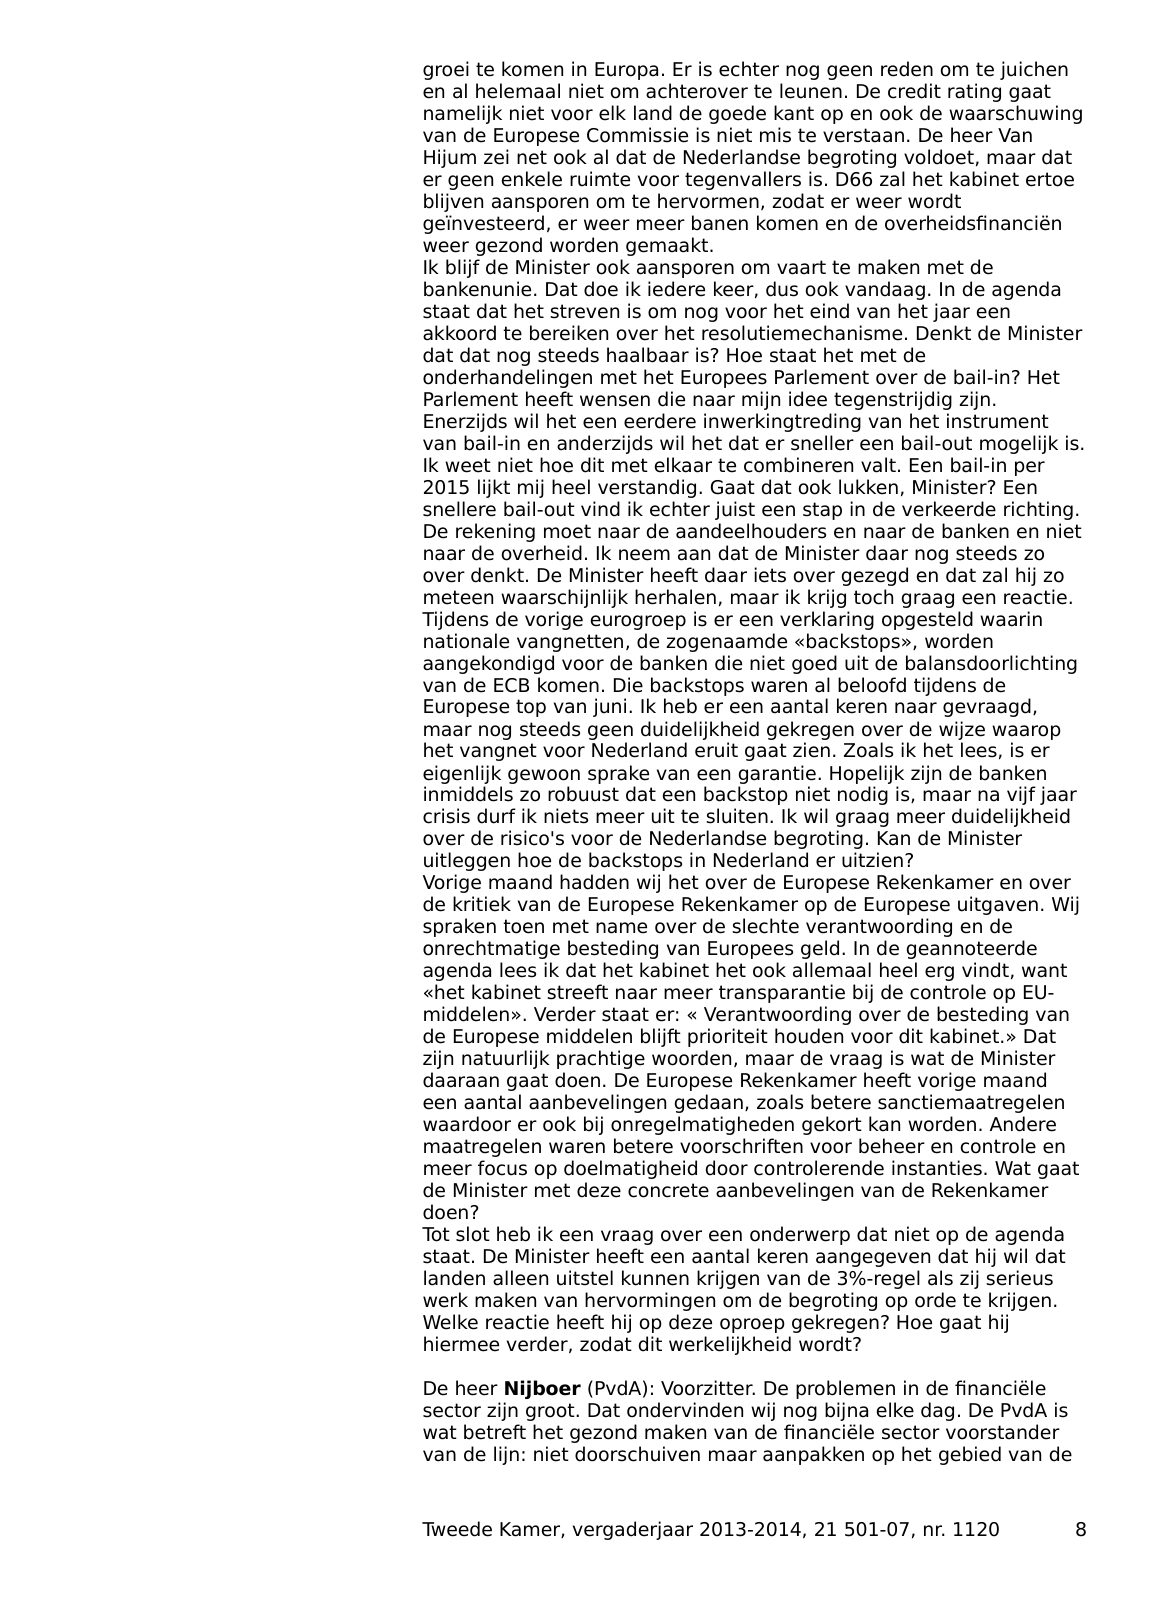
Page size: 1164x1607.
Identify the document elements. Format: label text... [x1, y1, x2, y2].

text Tot slot heb ik een vraag over een onderwerp dat niet op de agenda staat. De Minister heeft een aantal keren aangegeven dat hij wil dat landen alleen uitstel kunnen krijgen van de 3%-regel als zij serieus werk maken van hervormingen om de begroting op orde te krijgen. Welke reactie heeft hij op deze oproep gekregen? Hoe gaat hij hiermee verder, zodat dit werkelijkheid wordt? [422, 1224, 1087, 1356]
text De heer Nijboer (PvdA): Voorzitter. De problemen in de financiële sector zijn groot. Dat ondervinden wij nog bijna elke dag. De PvdA is wat betreft het gezond maken van de financiële sector voorstander van de lijn: niet doorschuiven maar aanpakken op het gebied van de [422, 1378, 1087, 1466]
text Tijdens de vorige eurogroep is er een verklaring opgesteld waarin nationale vangnetten, de zogenaamde «backstops», worden aangekondigd voor de banken die niet goed uit de balansdoorlichting van de ECB komen. Die backstops waren al beloofd tijdens de Europese top van juni. Ik heb er een aantal keren naar gevraagd, maar nog steeds geen duidelijkheid gekregen over de wijze waarop het vangnet voor Nederland eruit gaat zien. Zoals ik het lees, is er eigenlijk gewoon sprake van een garantie. Hopelijk zijn de banken inmiddels zo robuust dat een backstop niet nodig is, maar na vijf jaar crisis durf ik niets meer uit te sluiten. Ik wil graag meer duidelijkheid over de risico's voor de Nederlandse begroting. Kan de Minister uitleggen hoe de backstops in Nederland er uitzien? [422, 608, 1087, 872]
text groei te komen in Europa. Er is echter nog geen reden om te juichen en al helemaal niet om achterover te leunen. De credit rating gaat namelijk niet voor elk land de goede kant op en ook de waarschuwing van de Europese Commissie is niet mis te verstaan. De heer Van Hijum zei net ook al dat de Nederlandse begroting voldoet, maar dat er geen enkele ruimte voor tegenvallers is. D66 zal het kabinet ertoe blijven aansporen om te hervormen, zodat er weer wordt geïnvesteerd, er weer meer banen komen en de overheidsfinanciën weer gezond worden gemaakt. [422, 59, 1087, 257]
text Ik blijf de Minister ook aansporen om vaart te maken met de bankenunie. Dat doe ik iedere keer, dus ook vandaag. In de agenda staat dat het streven is om nog voor het eind van het jaar een akkoord te bereiken over het resolutiemechanisme. Denkt de Minister dat dat nog steeds haalbaar is? Hoe staat het met de onderhandelingen met het Europees Parlement over de bail-in? Het Parlement heeft wensen die naar mijn idee tegenstrijdig zijn. Enerzijds wil het een eerdere inwerkingtreding van het instrument van bail-in en anderzijds wil het dat er sneller een bail-out mogelijk is. Ik weet niet hoe dit met elkaar te combineren valt. Een bail-in per 2015 lijkt mij heel verstandig. Gaat dat ook lukken, Minister? Een snellere bail-out vind ik echter juist een stap in de verkeerde richting. De rekening moet naar de aandeelhouders en naar de banken en niet naar de overheid. Ik neem aan dat de Minister daar nog steeds zo over denkt. De Minister heeft daar iets over gezegd en dat zal hij zo meteen waarschijnlijk herhalen, maar ik krijg toch graag een reactie. [422, 257, 1087, 608]
text Vorige maand hadden wij het over de Europese Rekenkamer en over de kritiek van de Europese Rekenkamer op de Europese uitgaven. Wij spraken toen met name over de slechte verantwoording en de onrechtmatige besteding van Europees geld. In de geannoteerde agenda lees ik dat het kabinet het ook allemaal heel erg vindt, want «het kabinet streeft naar meer transparantie bij de controle op EU-middelen». Verder staat er: « Verantwoording over de besteding van de Europese middelen blijft prioriteit houden voor dit kabinet.» Dat zijn natuurlijk prachtige woorden, maar de vraag is wat de Minister daaraan gaat doen. De Europese Rekenkamer heeft vorige maand een aantal aanbevelingen gedaan, zoals betere sanctiemaatregelen waardoor er ook bij onregelmatigheden gekort kan worden. Andere maatregelen waren betere voorschriften voor beheer en controle en meer focus op doelmatigheid door controlerende instanties. Wat gaat de Minister met deze concrete aanbevelingen van de Rekenkamer doen? [422, 872, 1087, 1224]
